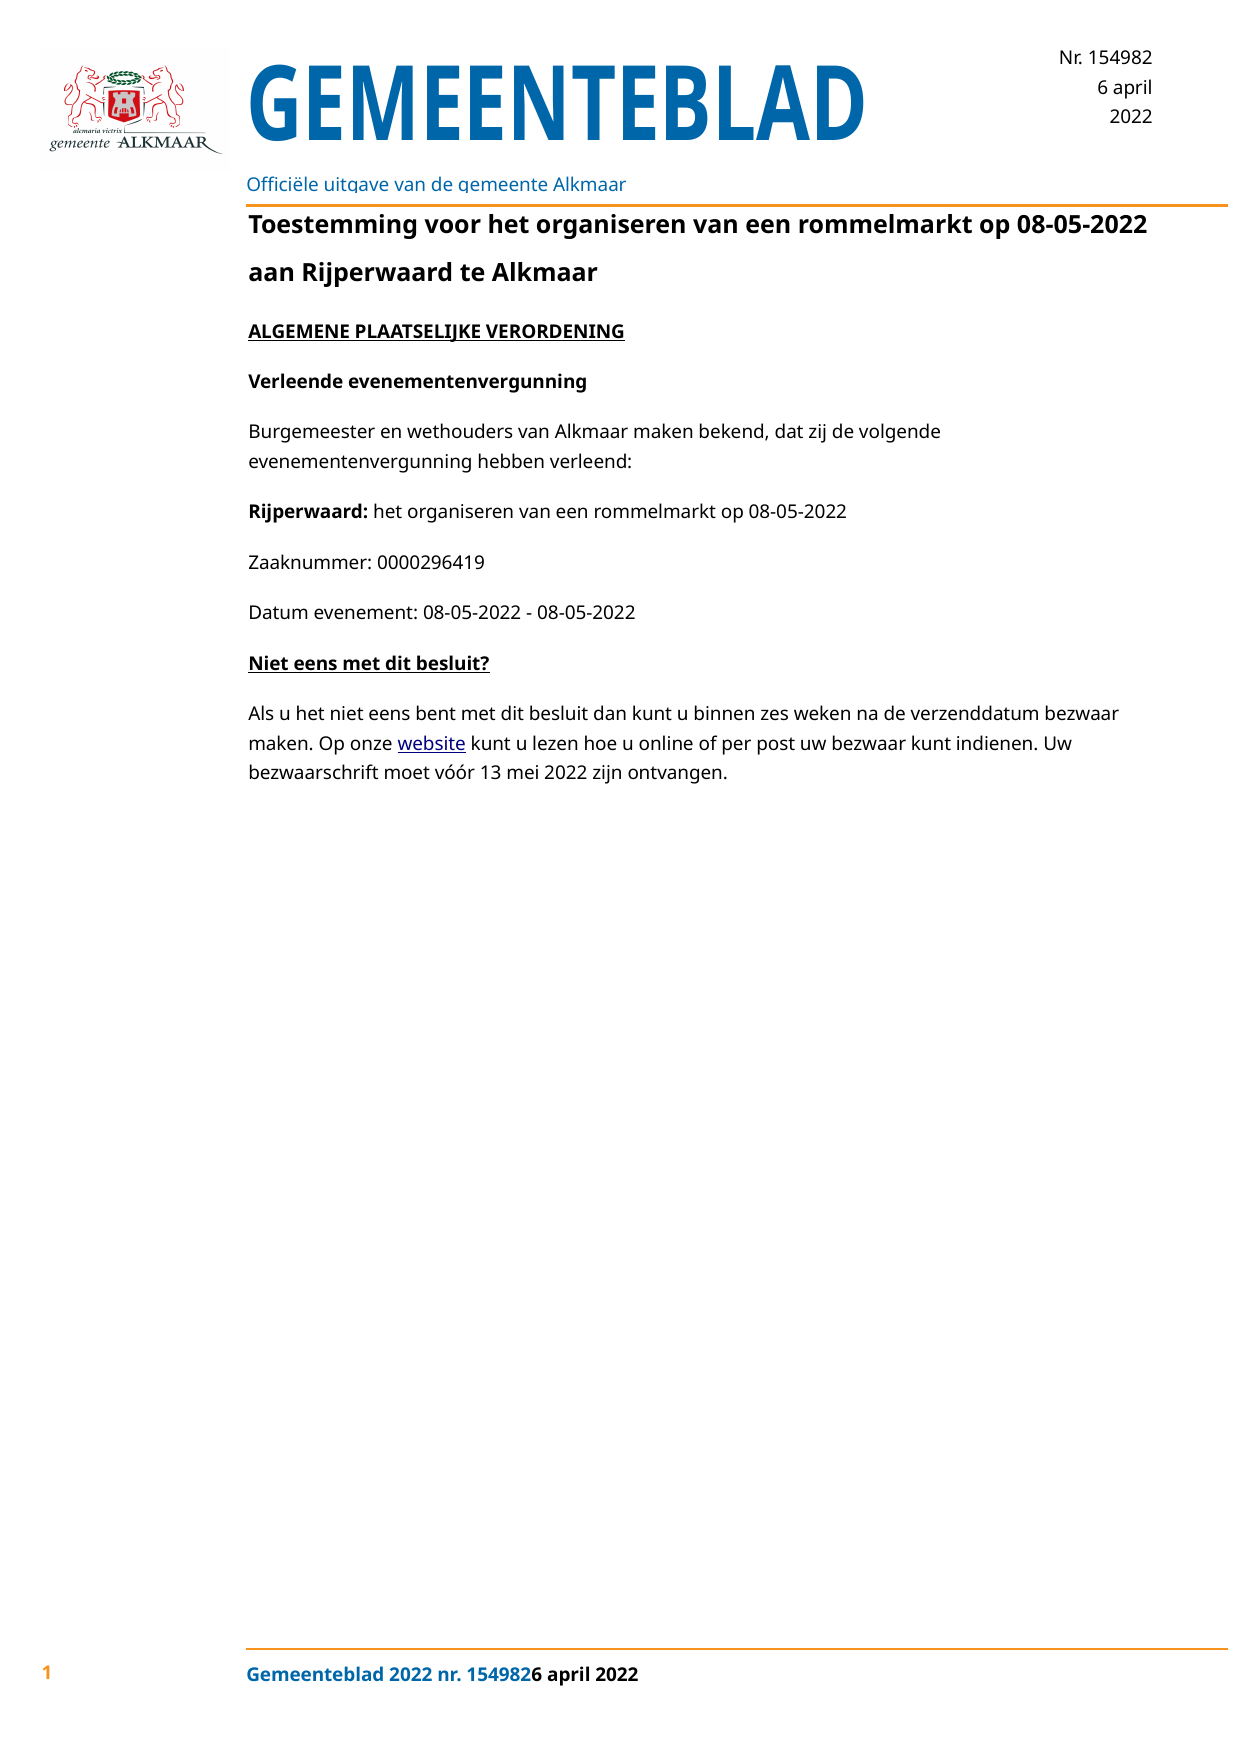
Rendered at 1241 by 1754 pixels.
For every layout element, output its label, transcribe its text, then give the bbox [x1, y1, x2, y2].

text Datum evenement: 08-05-2022 - 08-05-2022 [248, 599, 1152, 625]
text ALGEMENE PLAATSELIJKE VERORDENING [248, 318, 1152, 344]
text Als u het niet eens bent met dit besluit dan kunt u binnen zes weken na de verzenddatum bezwaar maken. Op onze website kunt u lezen hoe u online of per post uw bezwaar kunt indienen. Uw bezwaarschrift moet vóór 13 mei 2022 zijn ontvangen. [248, 700, 1152, 785]
text Rijperwaard: het organiseren van een rommelmarkt op 08-05-2022 [248, 499, 1152, 524]
text Niet eens met dit besluit? [248, 650, 1152, 676]
text Verleende evenementenvergunning [248, 368, 1152, 394]
text Zaaknummer: 0000296419 [248, 549, 1152, 575]
text Toestemming voor het organiseren van een rommelmarkt op 08-05-2022 aan Rijperwaard te Alkmaar [248, 207, 1152, 288]
picture [41, 47, 231, 172]
text Burgemeester en wethouders van Alkmaar maken bekend, dat zij de volgende evenementenvergunning hebben verleend: [248, 419, 1152, 474]
